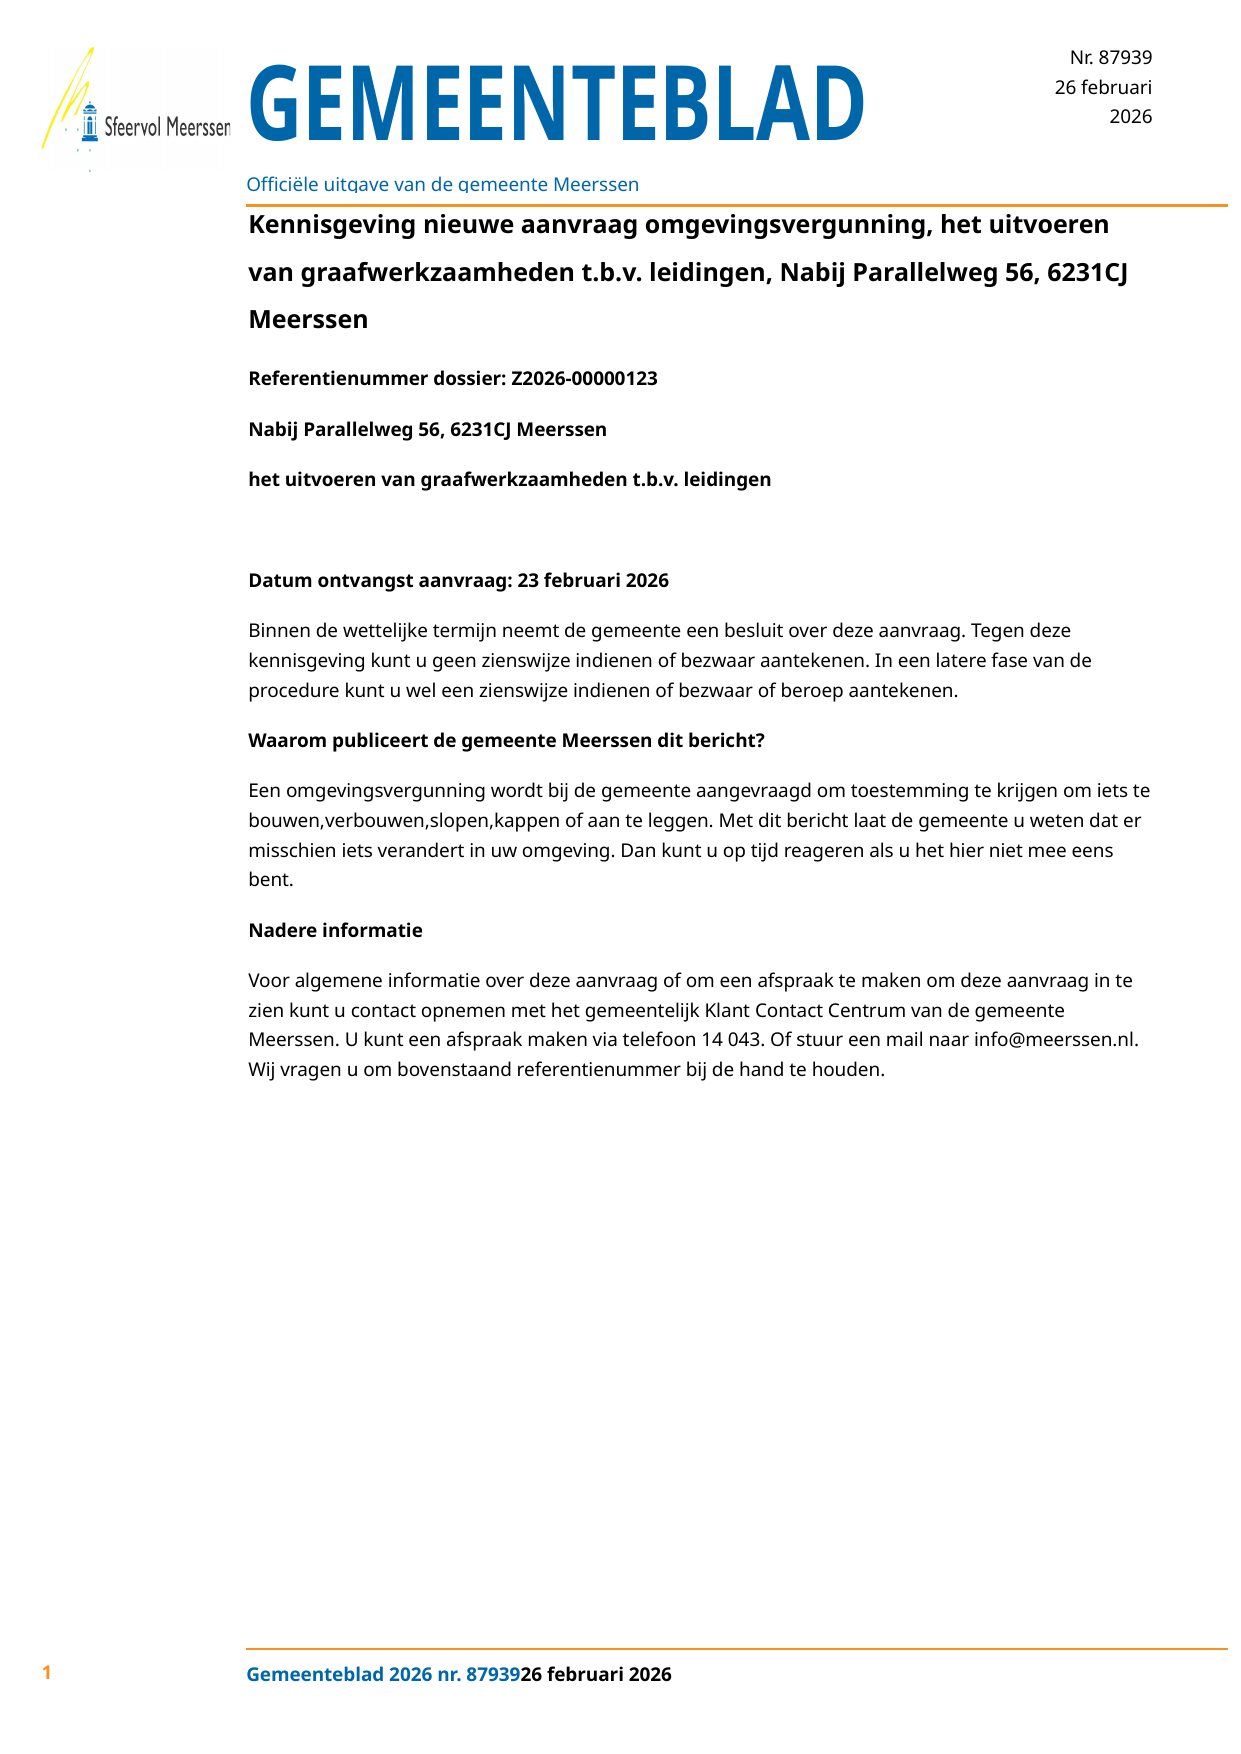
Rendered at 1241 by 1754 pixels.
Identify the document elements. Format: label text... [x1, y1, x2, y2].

text Een omgevingsvergunning wordt bij de gemeente aangevraagd om toestemming te krijgen om iets te bouwen,verbouwen,slopen,kappen of aan te leggen. Met dit bericht laat de gemeente u weten dat er misschien iets verandert in uw omgeving. Dan kunt u op tijd reageren als u het hier niet mee eens bent. [248, 778, 1152, 892]
text Referentienummer dossier: Z2026-00000123 [248, 366, 1152, 391]
picture [41, 47, 231, 172]
text het uitvoeren van graafwerkzaamheden t.b.v. leidingen [248, 466, 1152, 492]
text Nabij Parallelweg 56, 6231CJ Meerssen [248, 416, 1152, 442]
text Nadere informatie [248, 917, 1152, 942]
text Voor algemene informatie over deze aanvraag of om een afspraak te maken om deze aanvraag in te zien kunt u contact opnemen met het gemeentelijk Klant Contact Centrum van de gemeente Meerssen. U kunt een afspraak maken via telefoon 14 043. Of stuur een mail naar info@meerssen.nl. Wij vragen u om bovenstaand referentienummer bij de hand te houden. [248, 967, 1152, 1082]
text Kennisgeving nieuwe aanvraag omgevingsvergunning, het uitvoeren van graafwerkzaamheden t.b.v. leidingen, Nabij Parallelweg 56, 6231CJ Meerssen [248, 207, 1152, 336]
text Binnen de wettelijke termijn neemt de gemeente een besluit over deze aanvraag. Tegen deze kennisgeving kunt u geen zienswijze indienen of bezwaar aantekenen. In een latere fase van de procedure kunt u wel een zienswijze indienen of bezwaar of beroep aantekenen. [248, 618, 1152, 702]
text Datum ontvangst aanvraag: 23 februari 2026 [248, 567, 1152, 593]
text Waarom publiceert de gemeente Meerssen dit bericht? [248, 727, 1152, 753]
